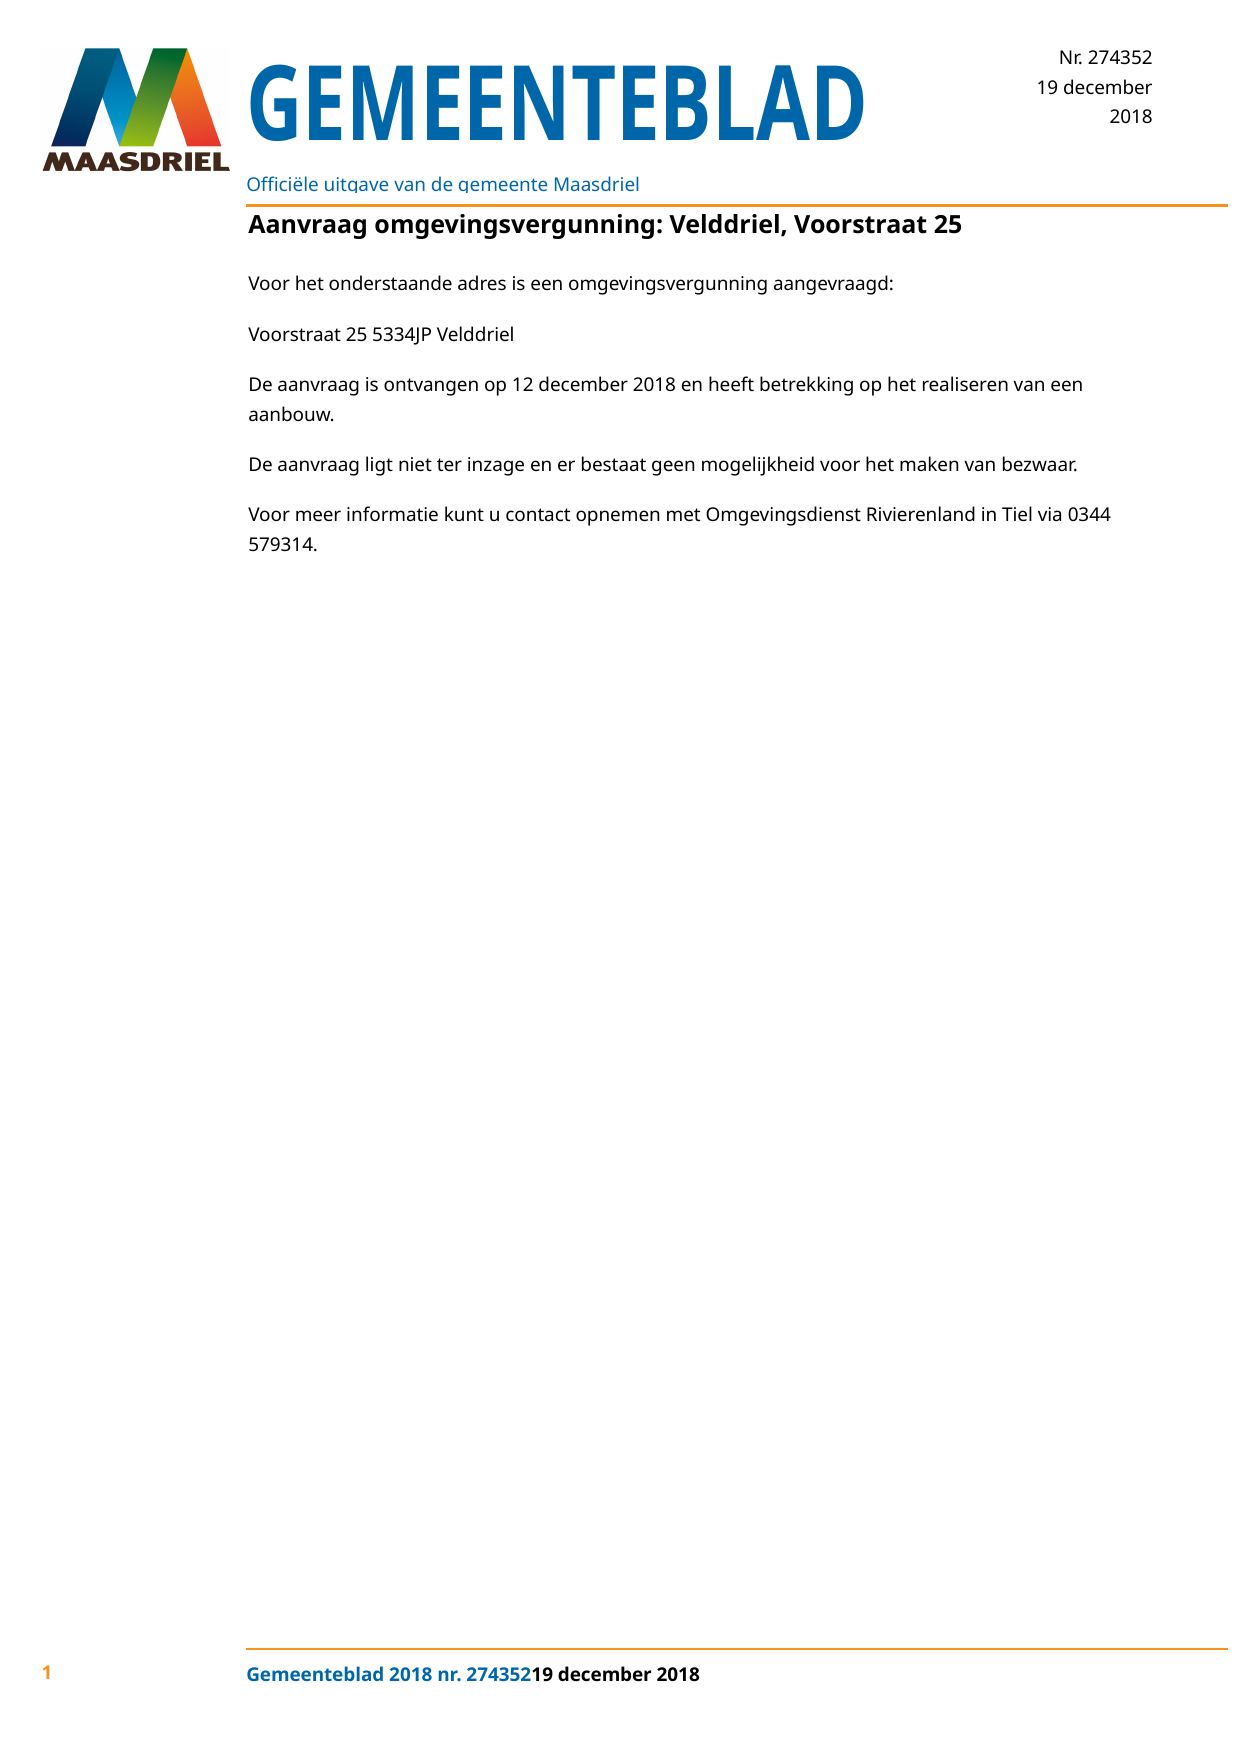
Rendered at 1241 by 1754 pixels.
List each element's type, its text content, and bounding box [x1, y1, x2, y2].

text De aanvraag is ontvangen op 12 december 2018 en heeft betrekking op het realiseren van een aanbouw. [248, 371, 1152, 426]
text De aanvraag ligt niet ter inzage en er bestaat geen mogelijkheid voor het maken van bezwaar. [248, 451, 1152, 477]
text Aanvraag omgevingsvergunning: Velddriel, Voorstraat 25 [248, 207, 1152, 241]
text Voor het onderstaande adres is een omgevingsvergunning aangevraagd: [248, 270, 1152, 296]
picture [41, 47, 231, 172]
text Voor meer informatie kunt u contact opnemen met Omgevingsdienst Rivierenland in Tiel via 0344 579314. [248, 502, 1152, 557]
text Voorstraat 25 5334JP Velddriel [248, 321, 1152, 346]
